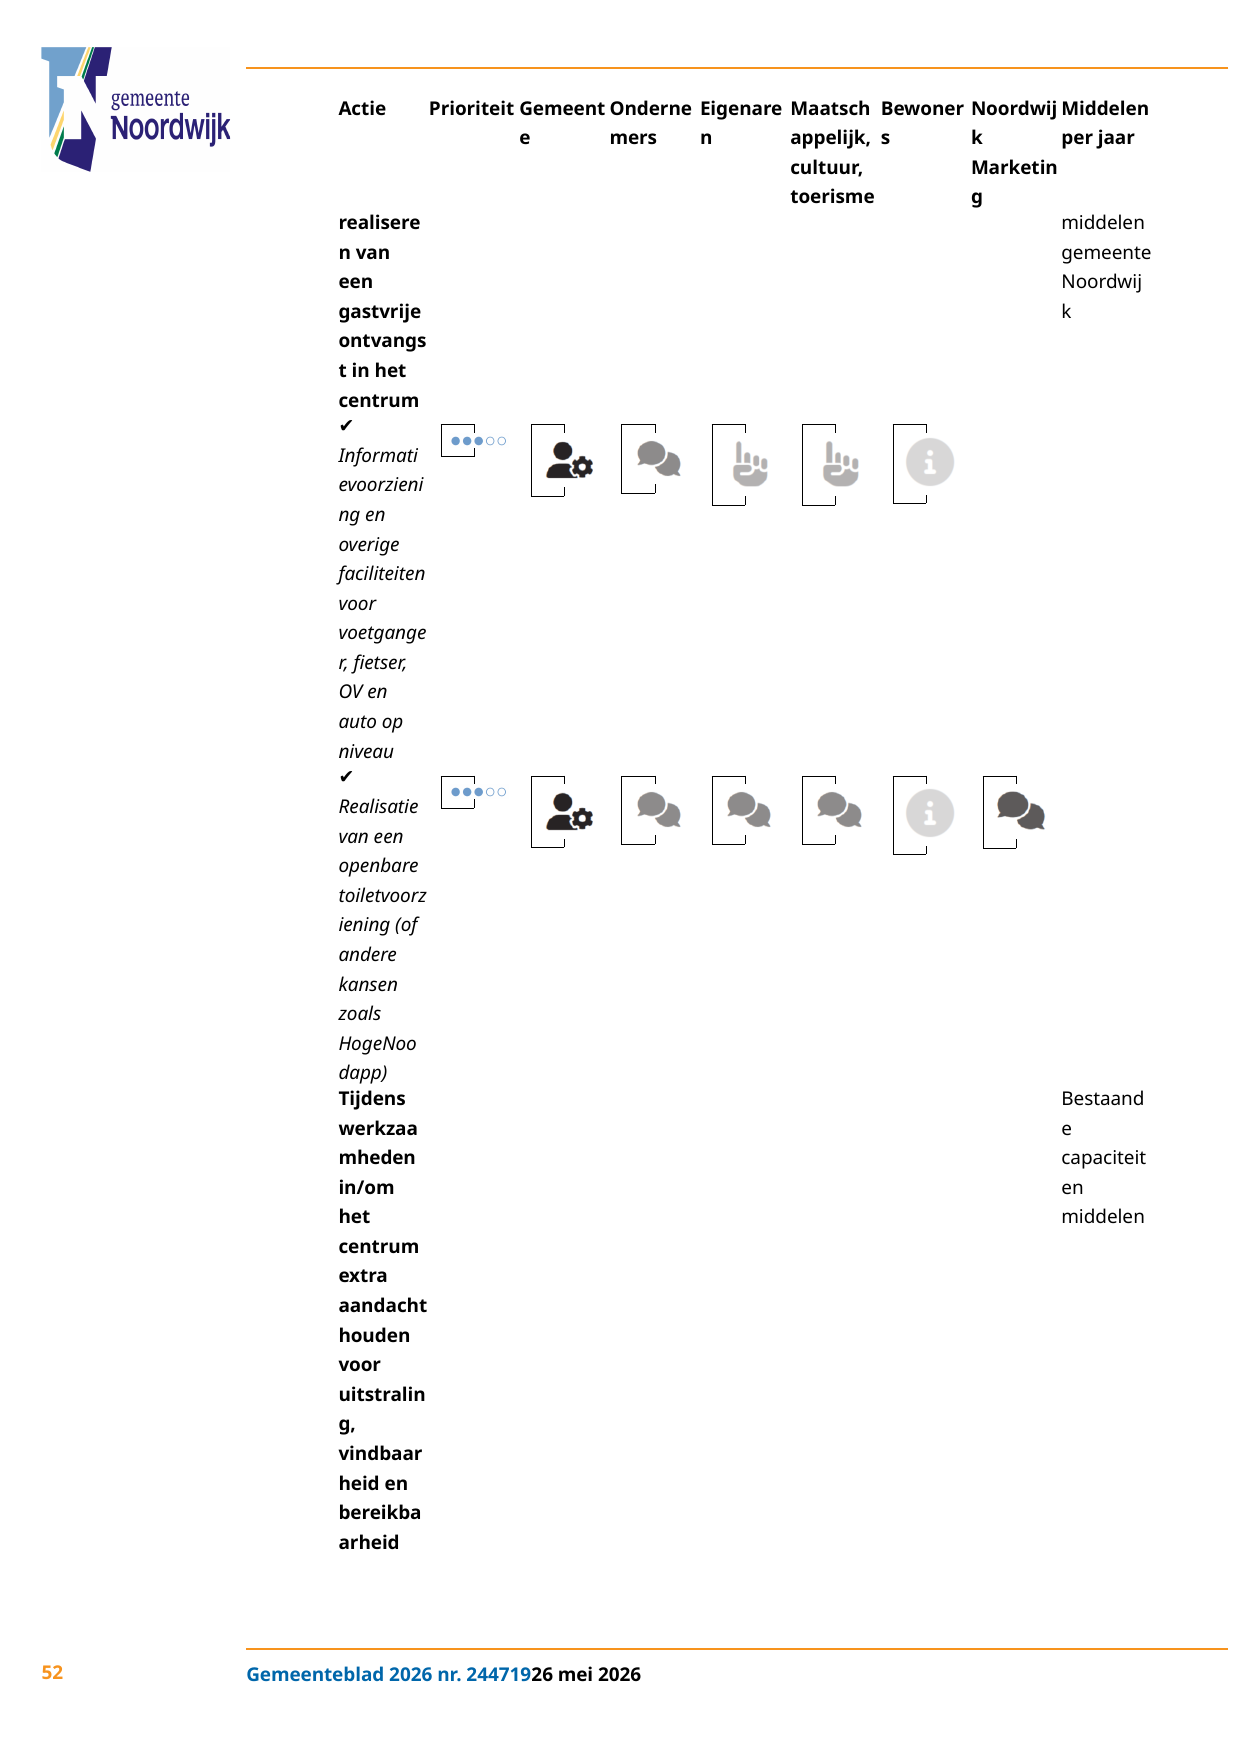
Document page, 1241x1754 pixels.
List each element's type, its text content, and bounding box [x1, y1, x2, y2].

table_cell [519, 785, 609, 1085]
table_cell [881, 413, 971, 764]
table_header Actie [338, 95, 429, 209]
picture [630, 784, 690, 835]
table_header Noordwijk Marketing [971, 95, 1061, 209]
table_cell [700, 764, 790, 784]
picture [449, 784, 509, 799]
table_cell [532, 777, 564, 784]
picture [720, 433, 780, 496]
table_cell [429, 785, 519, 1085]
table_header Gemeente [519, 95, 609, 209]
table_cell [971, 785, 1061, 1085]
table_header Prioriteit [429, 95, 519, 209]
picture [539, 433, 599, 487]
table_cell [429, 448, 519, 764]
table_cell [519, 1085, 609, 1555]
table_cell [713, 785, 745, 844]
table_cell [700, 785, 790, 1085]
table_cell [532, 785, 564, 847]
table_cell [881, 1085, 971, 1555]
table_cell [803, 777, 835, 784]
table_cell [790, 413, 881, 764]
table_cell [713, 777, 745, 784]
table_cell [429, 209, 519, 412]
table_cell [248, 209, 338, 1555]
table_cell [971, 209, 1061, 412]
table_cell realiseren van een gastvrije ontvangst in het centrum [338, 209, 429, 412]
table_cell [609, 484, 700, 764]
table_cell [971, 1085, 1061, 1555]
picture [991, 784, 1051, 839]
picture [901, 784, 961, 846]
table_cell [429, 413, 519, 447]
picture [720, 784, 780, 835]
table_cell [790, 1085, 881, 1555]
table_cell Bestaande capaciteit en middelen [1061, 1085, 1152, 1555]
picture [41, 47, 231, 172]
table_cell [622, 777, 655, 784]
table_cell middelen gemeente Noordwijk [1061, 209, 1152, 1085]
table_header Bewoners [881, 95, 971, 209]
table_cell [429, 764, 519, 784]
table_cell [609, 1085, 700, 1555]
table_cell [609, 209, 700, 412]
table_cell [609, 764, 700, 784]
picture [811, 784, 871, 835]
table_cell ✔ Realisatie van een openbare toiletvoorziening (of andere kansen zoals HogeNoodapp) [338, 764, 429, 1085]
table_cell [790, 764, 881, 784]
table_cell [971, 413, 1061, 764]
table_cell [984, 785, 1016, 848]
table_cell [442, 777, 474, 784]
table_cell [700, 1085, 790, 1555]
table_cell [881, 764, 971, 784]
table_cell [442, 448, 474, 456]
table_cell [894, 777, 926, 784]
table_cell [984, 777, 1016, 784]
picture [449, 433, 509, 448]
table_cell ✔ Informatievoorziening en overige faciliteiten voor voetganger, fietser, OV en auto op niveau [338, 413, 429, 764]
table_cell [881, 785, 971, 1085]
table_header [248, 95, 338, 209]
table_cell [519, 209, 609, 412]
table_cell [519, 413, 609, 764]
table_cell [442, 425, 474, 447]
table_header Middelen per jaar [1061, 95, 1152, 209]
table_cell [429, 1085, 519, 1555]
table_cell [700, 413, 790, 764]
table_cell [790, 785, 881, 1085]
table_header Maatschappelijk, cultuur, toerisme [790, 95, 881, 209]
table_cell [609, 413, 700, 483]
table_header Ondernemers [609, 95, 700, 209]
table_cell [881, 209, 971, 412]
table_cell [622, 425, 655, 483]
table_cell Tijdens werkzaamheden in/om het centrum extra aandacht houden voor uitstraling, vindbaarheid en bereikbaarheid [338, 1085, 429, 1555]
table_header Eigenaren [700, 95, 790, 209]
table_cell [971, 764, 1061, 784]
table_cell [609, 785, 700, 1085]
picture [901, 433, 961, 495]
picture [539, 784, 599, 839]
table_cell [790, 209, 881, 412]
picture [811, 433, 871, 496]
table_cell [803, 785, 835, 844]
table_cell [519, 764, 609, 784]
table_cell [700, 209, 790, 412]
picture [630, 433, 690, 484]
